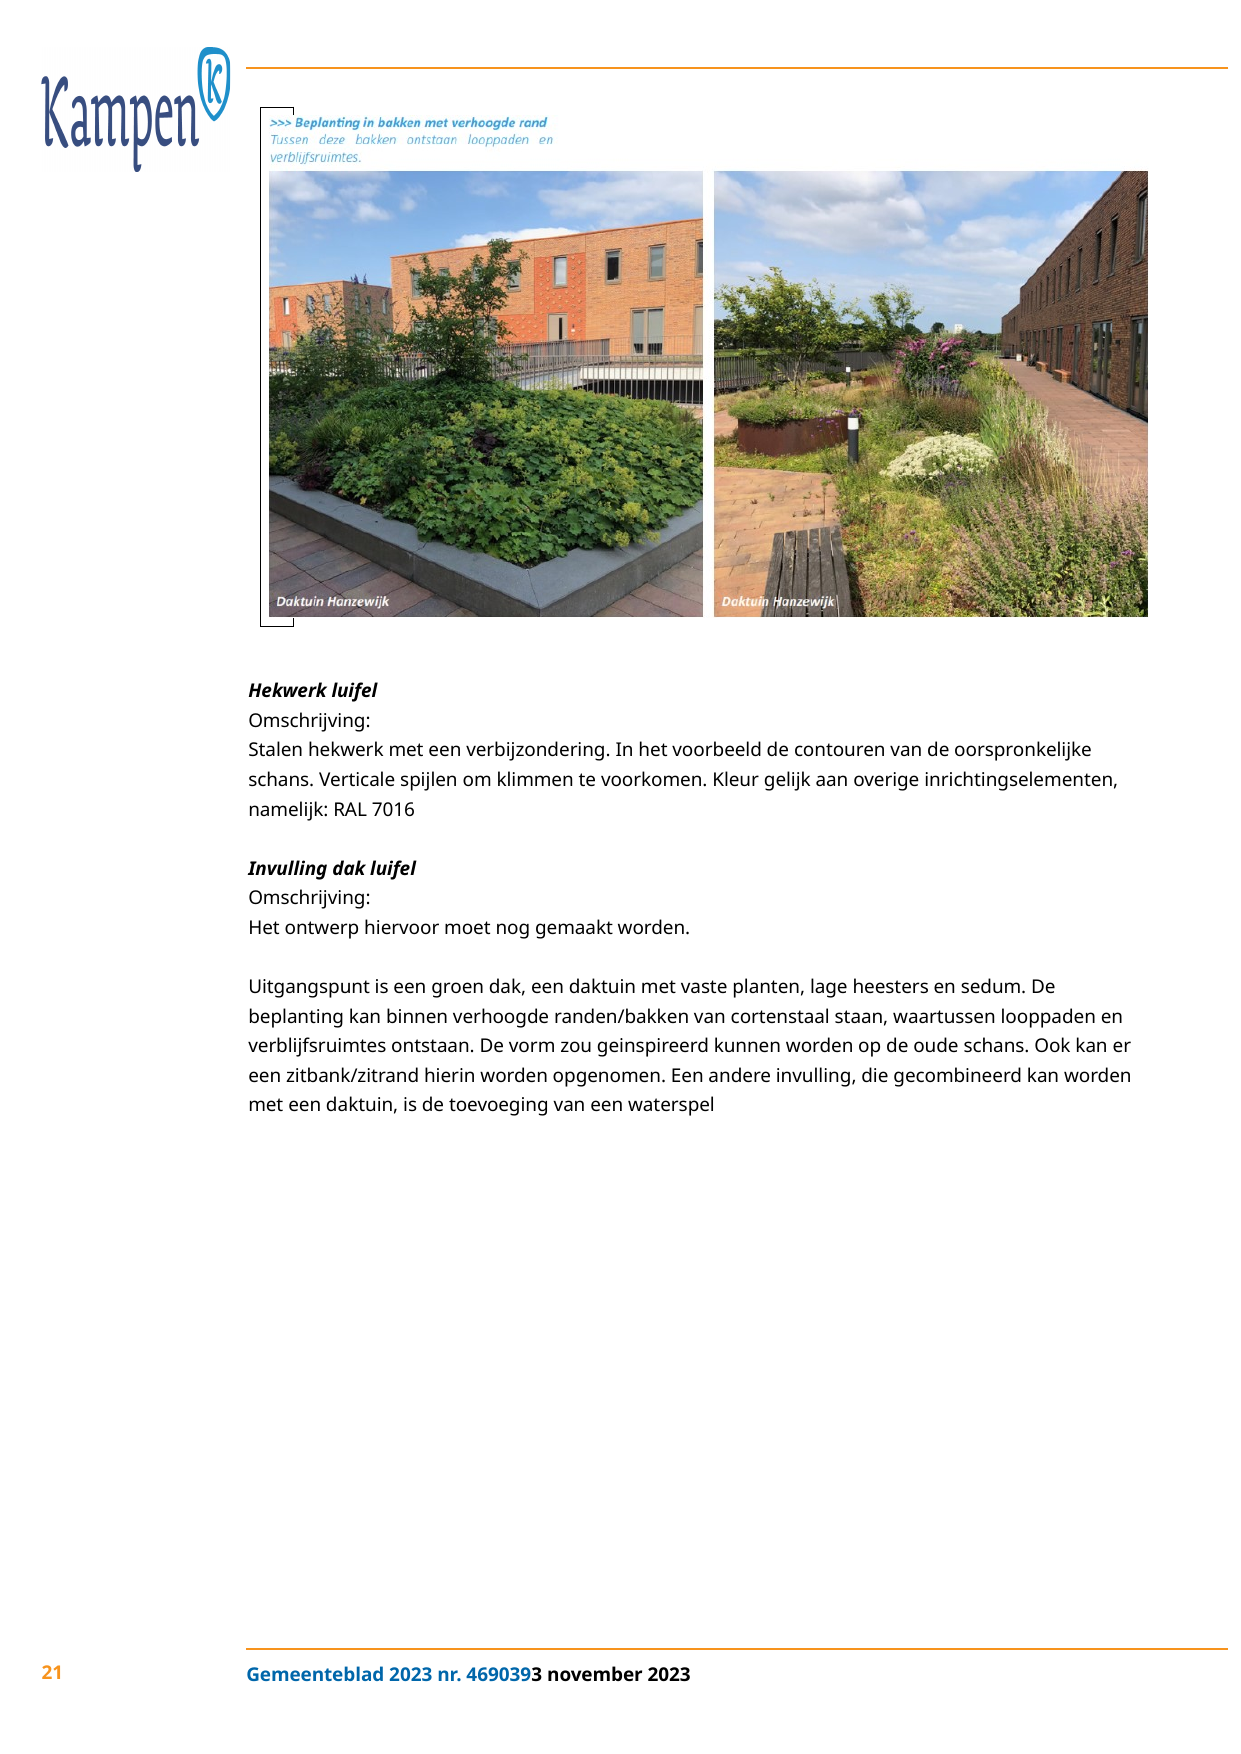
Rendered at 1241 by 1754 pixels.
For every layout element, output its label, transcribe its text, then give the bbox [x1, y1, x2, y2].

text Omschrijving: [248, 707, 1152, 733]
text Uitgangspunt is een groen dak, een daktuin met vaste planten, lage heesters en sedum. De beplanting kan binnen verhoogde randen/bakken van cortenstaal staan, waartussen looppaden en verblijfsruimtes ontstaan. De vorm zou geinspireerd kunnen worden op de oude schans. Ook kan er een zitbank/zitrand hierin worden opgenomen. Een andere invulling, die gecombineerd kan worden met een daktuin, is de toevoeging van een waterspel [248, 973, 1152, 1117]
text Invulling dak luifel [248, 855, 1152, 881]
picture [268, 115, 1149, 618]
text Stalen hekwerk met een verbijzondering. In het voorbeeld de contouren van de oorspronkelijke schans. Verticale spijlen om klimmen te voorkomen. Kleur gelijk aan overige inrichtingselementen, namelijk: RAL 7016 [248, 737, 1152, 822]
picture [41, 47, 231, 172]
text Omschrijving: [248, 884, 1152, 910]
text Hekwerk luifel [248, 677, 1152, 703]
text Het ontwerp hiervoor moet nog gemaakt worden. [248, 914, 1152, 940]
